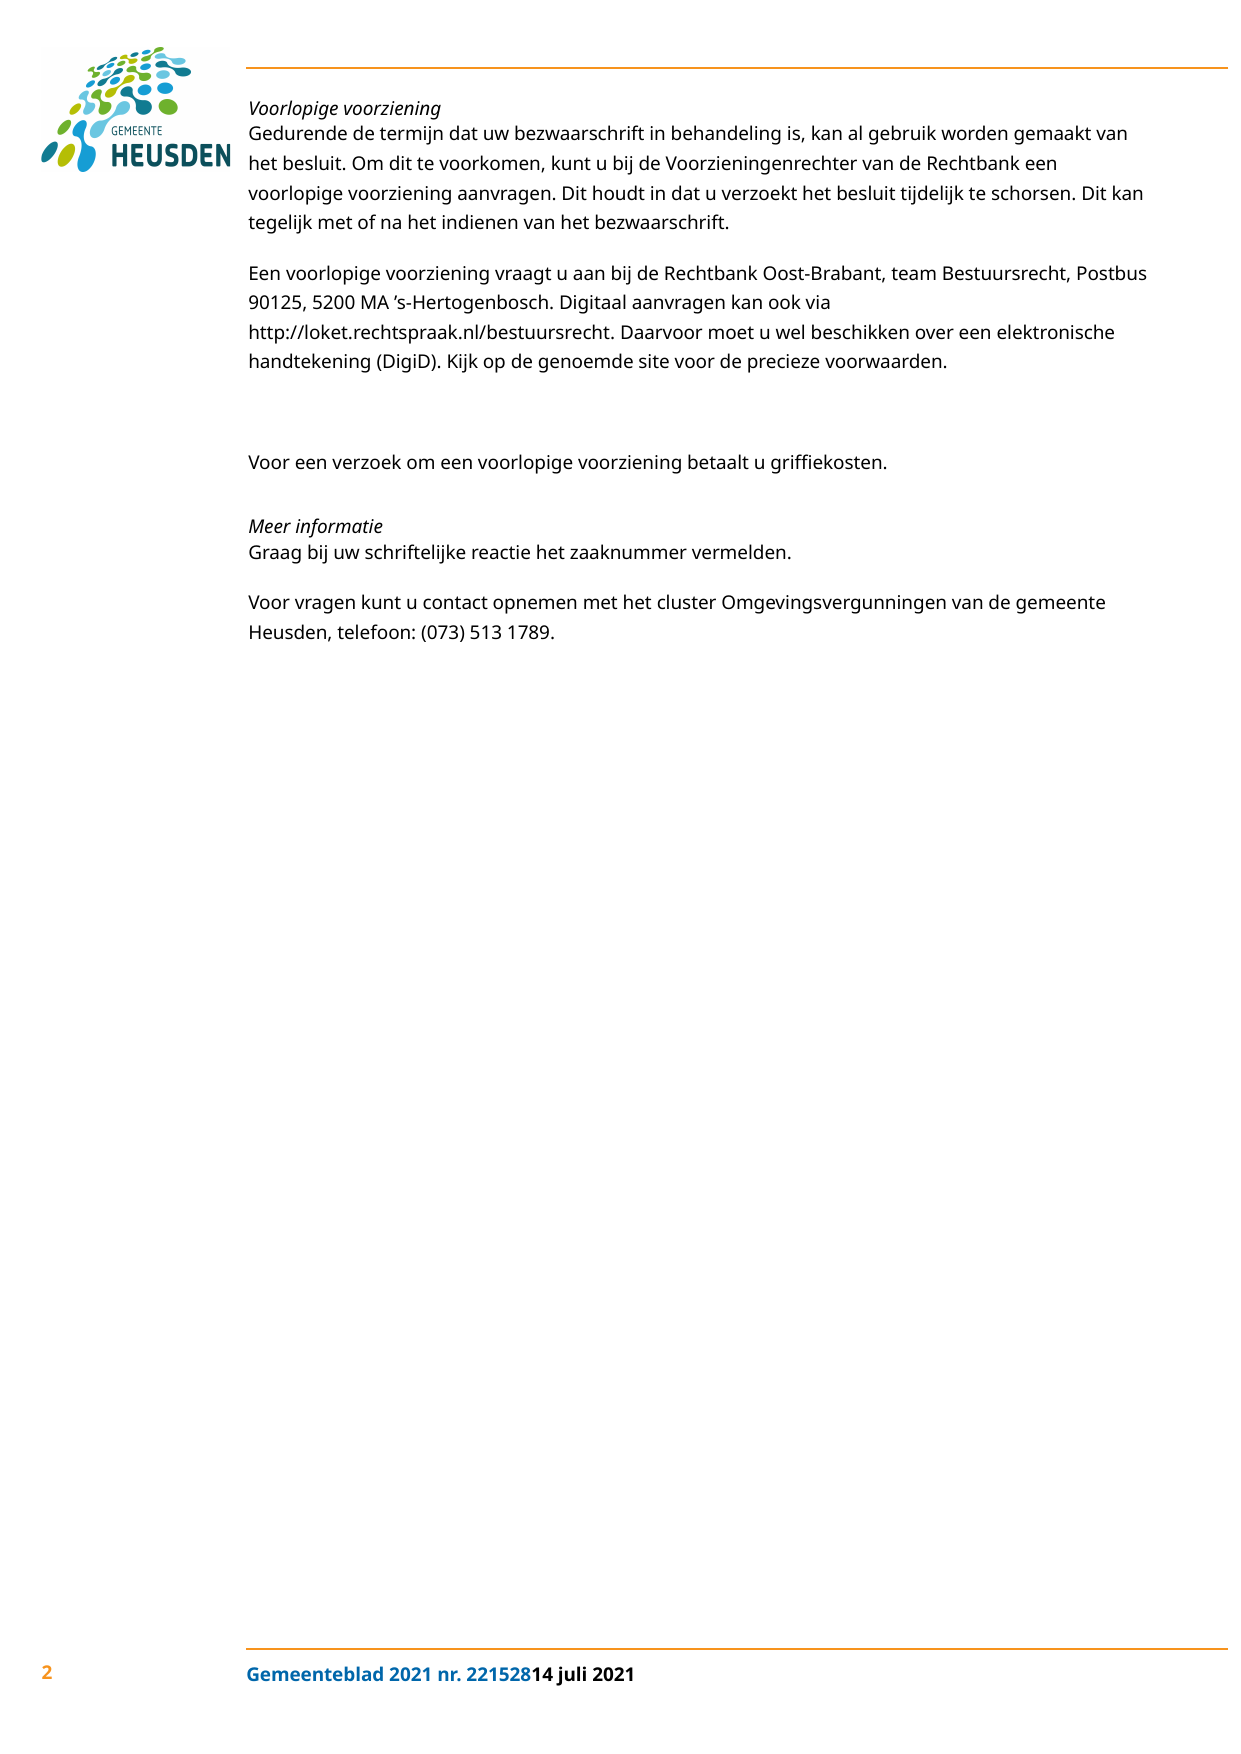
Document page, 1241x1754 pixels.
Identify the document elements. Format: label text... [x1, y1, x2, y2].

text Een voorlopige voorziening vraagt u aan bij de Rechtbank Oost-Brabant, team Bestuursrecht, Postbus 90125, 5200 MA ’s-Hertogenbosch. Digitaal aanvragen kan ook via http://loket.rechtspraak.nl/bestuursrecht. Daarvoor moet u wel beschikken over een elektronische handtekening (DigiD). Kijk op de genoemde site voor de precieze voorwaarden. [248, 260, 1152, 374]
text Voor een verzoek om een voorlopige voorziening betaalt u griffiekosten. [248, 449, 1152, 475]
picture [41, 47, 231, 172]
text Voor vragen kunt u contact opnemen met het cluster Omgevingsvergunningen van de gemeente Heusden, telefoon: (073) 513 1789. [248, 589, 1152, 645]
text Gedurende de termijn dat uw bezwaarschrift in behandeling is, kan al gebruik worden gemaakt van het besluit. Om dit te voorkomen, kunt u bij de Voorzieningenrechter van de Rechtbank een voorlopige voorziening aanvragen. Dit houdt in dat u verzoekt het besluit tijdelijk te schorsen. Dit kan tegelijk met of na het indienen van het bezwaarschrift. [248, 121, 1152, 235]
text Voorlopige voorziening [248, 95, 1152, 121]
text Meer informatie [248, 513, 1152, 539]
text Graag bij uw schriftelijke reactie het zaaknummer vermelden. [248, 539, 1152, 565]
